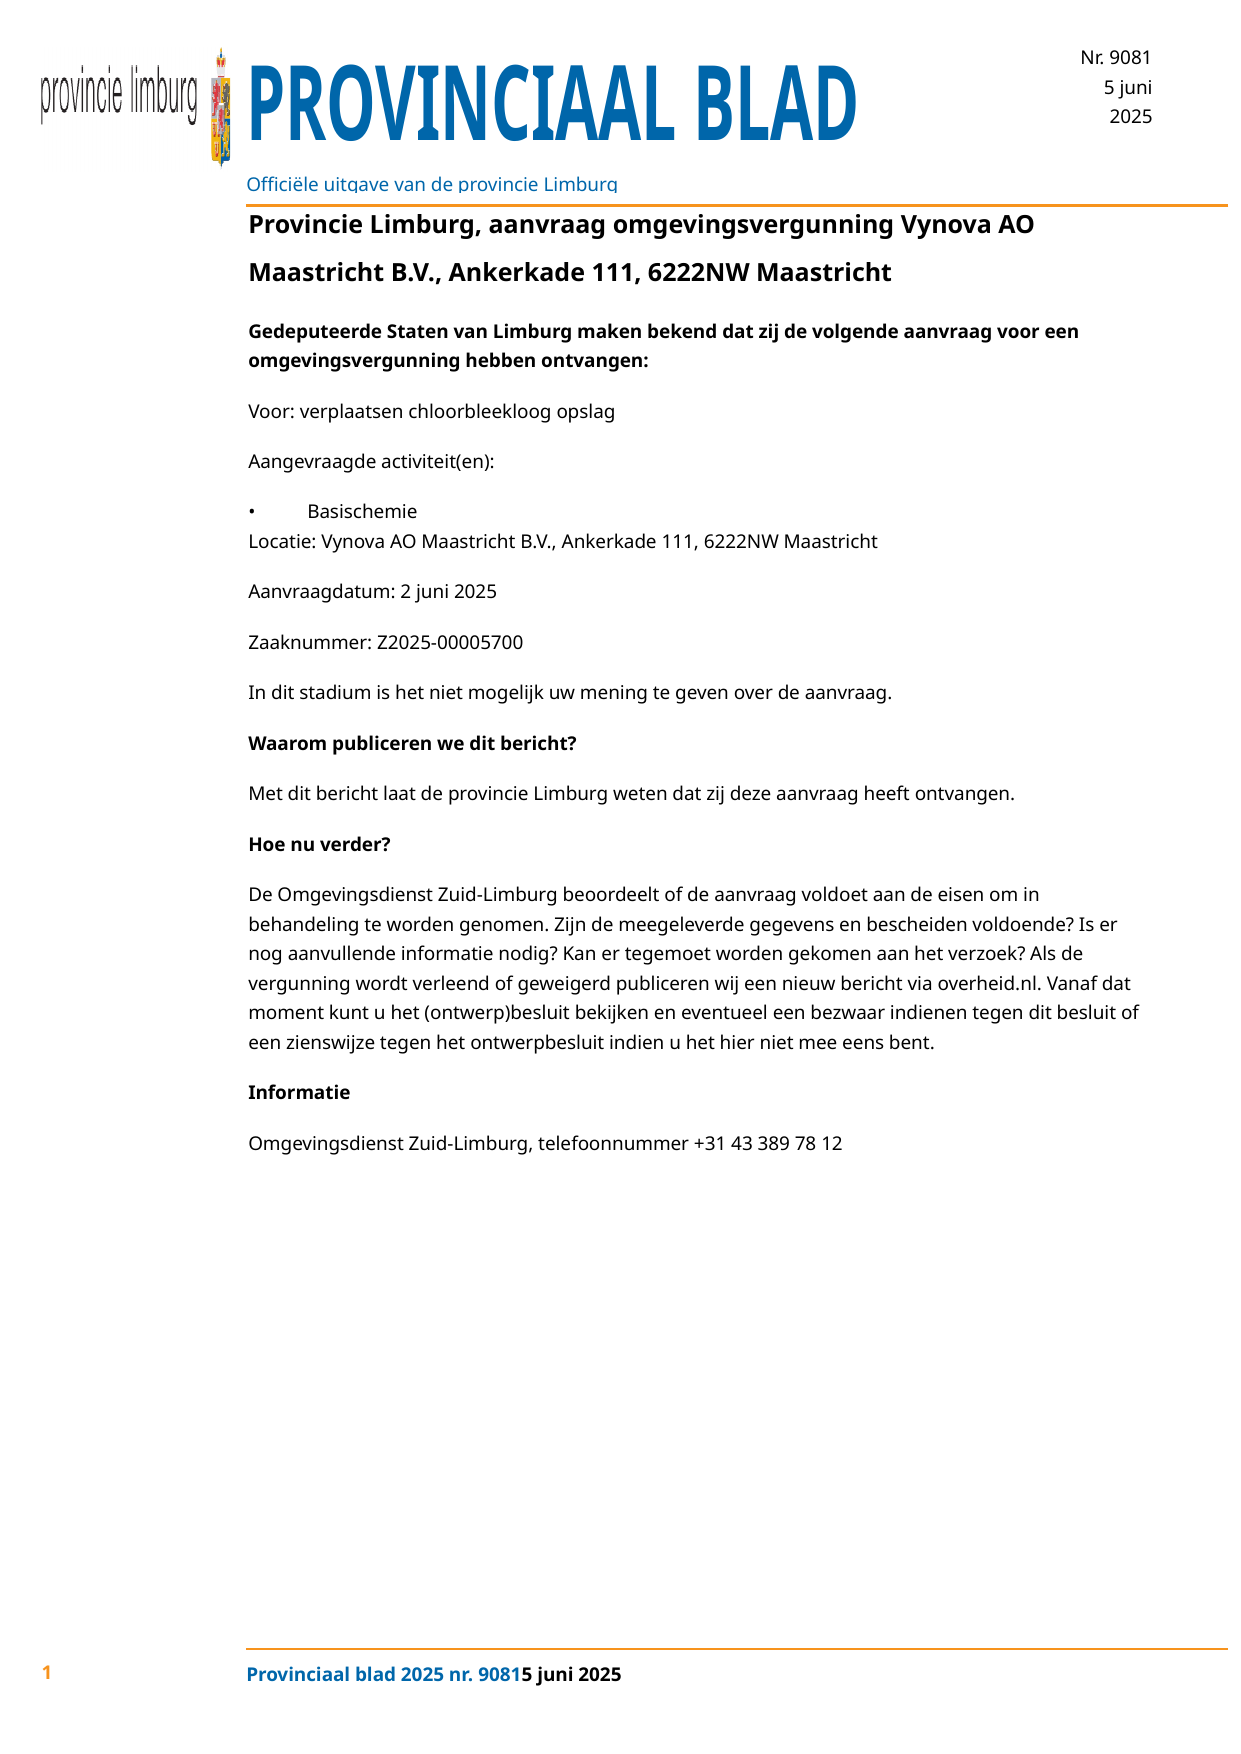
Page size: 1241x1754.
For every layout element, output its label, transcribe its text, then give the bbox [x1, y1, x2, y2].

picture [41, 47, 231, 172]
text Informatie [248, 1079, 1152, 1105]
text Provincie Limburg, aanvraag omgevingsvergunning Vynova AO Maastricht B.V., Ankerkade 111, 6222NW Maastricht [248, 207, 1152, 288]
text Met dit bericht laat de provincie Limburg weten dat zij deze aanvraag heeft ontvangen. [248, 780, 1152, 806]
text Zaaknummer: Z2025-00005700 [248, 629, 1152, 655]
text Waarom publiceren we dit bericht? [248, 730, 1152, 756]
text In dit stadium is het niet mogelijk uw mening te geven over de aanvraag. [248, 679, 1152, 705]
text Locatie: Vynova AO Maastricht B.V., Ankerkade 111, 6222NW Maastricht [248, 528, 1152, 554]
text Voor: verplaatsen chloorbleekloog opslag [248, 398, 1152, 424]
text Gedeputeerde Staten van Limburg maken bekend dat zij de volgende aanvraag voor een omgevingsvergunning hebben ontvangen: [248, 318, 1152, 373]
text Aanvraagdatum: 2 juni 2025 [248, 579, 1152, 604]
list Basischemie [248, 499, 1152, 524]
text Hoe nu verder? [248, 831, 1152, 857]
text De Omgevingsdienst Zuid-Limburg beoordeelt of de aanvraag voldoet aan de eisen om in behandeling te worden genomen. Zijn de meegeleverde gegevens en bescheiden voldoende? Is er nog aanvullende informatie nodig? Kan er tegemoet worden gekomen aan het verzoek? Als de vergunning wordt verleend of geweigerd publiceren wij een nieuw bericht via overheid.nl. Vanaf dat moment kunt u het (ontwerp)besluit bekijken en eventueel een bezwaar indienen tegen dit besluit of een zienswijze tegen het ontwerpbesluit indien u het hier niet mee eens bent. [248, 881, 1152, 1055]
text Omgevingsdienst Zuid-Limburg, telefoonnummer +31 43 389 78 12 [248, 1130, 1152, 1156]
text Aangevraagde activiteit(en): [248, 448, 1152, 474]
